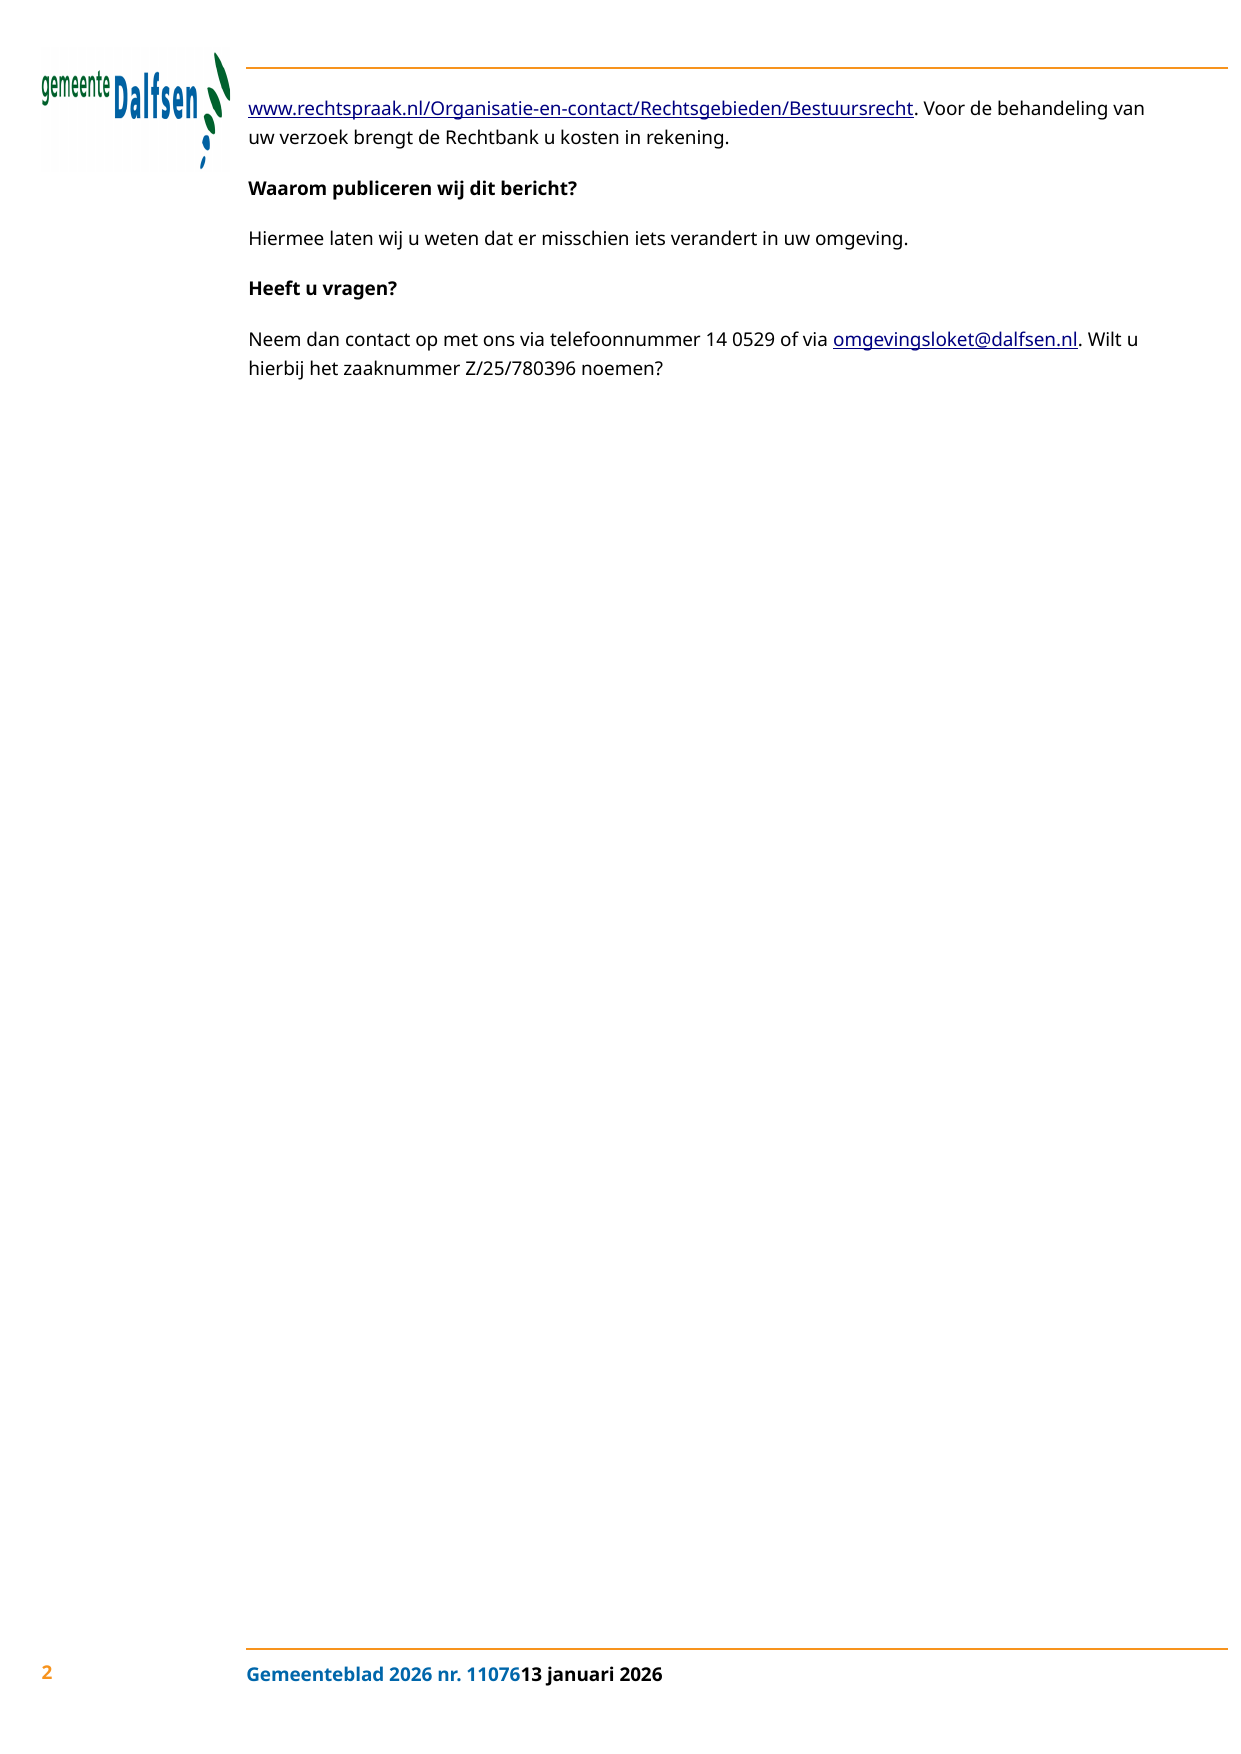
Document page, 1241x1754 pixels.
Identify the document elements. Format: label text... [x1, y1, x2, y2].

text www.rechtspraak.nl/Organisatie-en-contact/Rechtsgebieden/Bestuursrecht. Voor de behandeling van uw verzoek brengt de Rechtbank u kosten in rekening. [248, 95, 1152, 150]
text Hiermee laten wij u weten dat er misschien iets verandert in uw omgeving. [248, 225, 1152, 251]
text Heeft u vragen? [248, 276, 1152, 301]
text Neem dan contact op met ons via telefoonnummer 14 0529 of via omgevingsloket@dalfsen.nl. Wilt u hierbij het zaaknummer Z/25/780396 noemen? [248, 326, 1152, 381]
text Waarom publiceren wij dit bericht? [248, 175, 1152, 201]
picture [41, 47, 231, 172]
